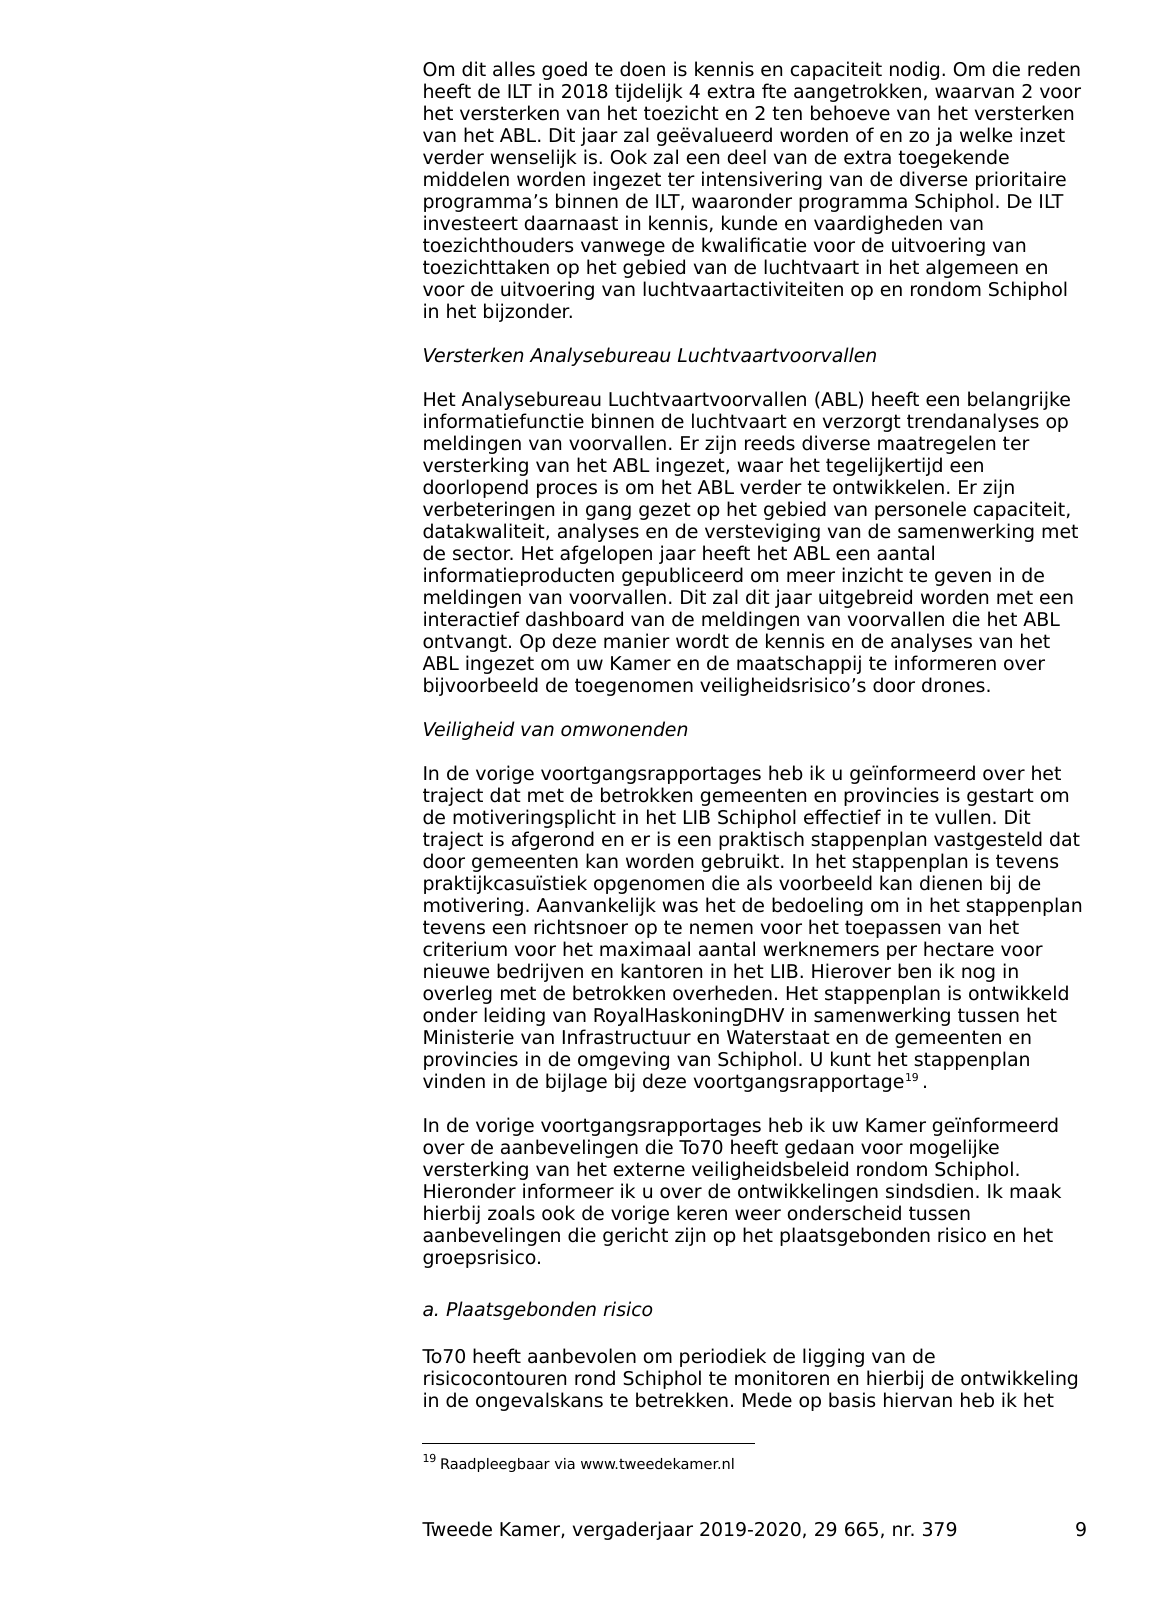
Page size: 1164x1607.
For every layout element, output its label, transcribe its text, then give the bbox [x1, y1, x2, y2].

subtitle a. Plaatsgebonden risico [422, 1299, 1087, 1321]
subtitle Versterken Analysebureau Luchtvaartvoorvallen [422, 345, 1087, 367]
text Het Analysebureau Luchtvaartvoorvallen (ABL) heeft een belangrijke informatiefunctie binnen de luchtvaart en verzorgt trendanalyses op meldingen van voorvallen. Er zijn reeds diverse maatregelen ter versterking van het ABL ingezet, waar het tegelijkertijd een doorlopend proces is om het ABL verder te ontwikkelen. Er zijn verbeteringen in gang gezet op het gebied van personele capaciteit, datakwaliteit, analyses en de versteviging van de samenwerking met de sector. Het afgelopen jaar heeft het ABL een aantal informatieproducten gepubliceerd om meer inzicht te geven in de meldingen van voorvallen. Dit zal dit jaar uitgebreid worden met een interactief dashboard van de meldingen van voorvallen die het ABL ontvangt. Op deze manier wordt de kennis en de analyses van het ABL ingezet om uw Kamer en de maatschappij te informeren over bijvoorbeeld de toegenomen veiligheidsrisico’s door drones. [422, 389, 1087, 697]
text Om dit alles goed te doen is kennis en capaciteit nodig. Om die reden heeft de ILT in 2018 tijdelijk 4 extra fte aangetrokken, waarvan 2 voor het versterken van het toezicht en 2 ten behoeve van het versterken van het ABL. Dit jaar zal geëvalueerd worden of en zo ja welke inzet verder wenselijk is. Ook zal een deel van de extra toegekende middelen worden ingezet ter intensivering van de diverse prioritaire programma’s binnen de ILT, waaronder programma Schiphol. De ILT investeert daarnaast in kennis, kunde en vaardigheden van toezichthouders vanwege de kwalificatie voor de uitvoering van toezichttaken op het gebied van de luchtvaart in het algemeen en voor de uitvoering van luchtvaartactiviteiten op en rondom Schiphol in het bijzonder. [422, 59, 1087, 323]
subtitle Veiligheid van omwonenden [422, 719, 1087, 741]
text Raadpleegbaar via www.tweedekamer.nl [422, 1452, 1087, 1474]
text In de vorige voortgangsrapportages heb ik uw Kamer geïnformeerd over de aanbevelingen die To70 heeft gedaan voor mogelijke versterking van het externe veiligheidsbeleid rondom Schiphol. Hieronder informeer ik u over de ontwikkelingen sindsdien. Ik maak hierbij zoals ook de vorige keren weer onderscheid tussen aanbevelingen die gericht zijn op het plaatsgebonden risico en het groepsrisico. [422, 1115, 1087, 1269]
text To70 heeft aanbevolen om periodiek de ligging van de risicocontouren rond Schiphol te monitoren en hierbij de ontwikkeling in de ongevalskans te betrekken. Mede op basis hiervan heb ik het [422, 1346, 1087, 1412]
text In de vorige voortgangsrapportages heb ik u geïnformeerd over het traject dat met de betrokken gemeenten en provincies is gestart om de motiveringsplicht in het LIB Schiphol effectief in te vullen. Dit traject is afgerond en er is een praktisch stappenplan vastgesteld dat door gemeenten kan worden gebruikt. In het stappenplan is tevens praktijkcasuïstiek opgenomen die als voorbeeld kan dienen bij de motivering. Aanvankelijk was het de bedoeling om in het stappenplan tevens een richtsnoer op te nemen voor het toepassen van het criterium voor het maximaal aantal werknemers per hectare voor nieuwe bedrijven en kantoren in het LIB. Hierover ben ik nog in overleg met de betrokken overheden. Het stappenplan is ontwikkeld onder leiding van RoyalHaskoningDHV in samenwerking tussen het Ministerie van Infrastructuur en Waterstaat en de gemeenten en provincies in de omgeving van Schiphol. U kunt het stappenplan vinden in de bijlage bij deze voortgangsrapportage. [422, 763, 1087, 1093]
